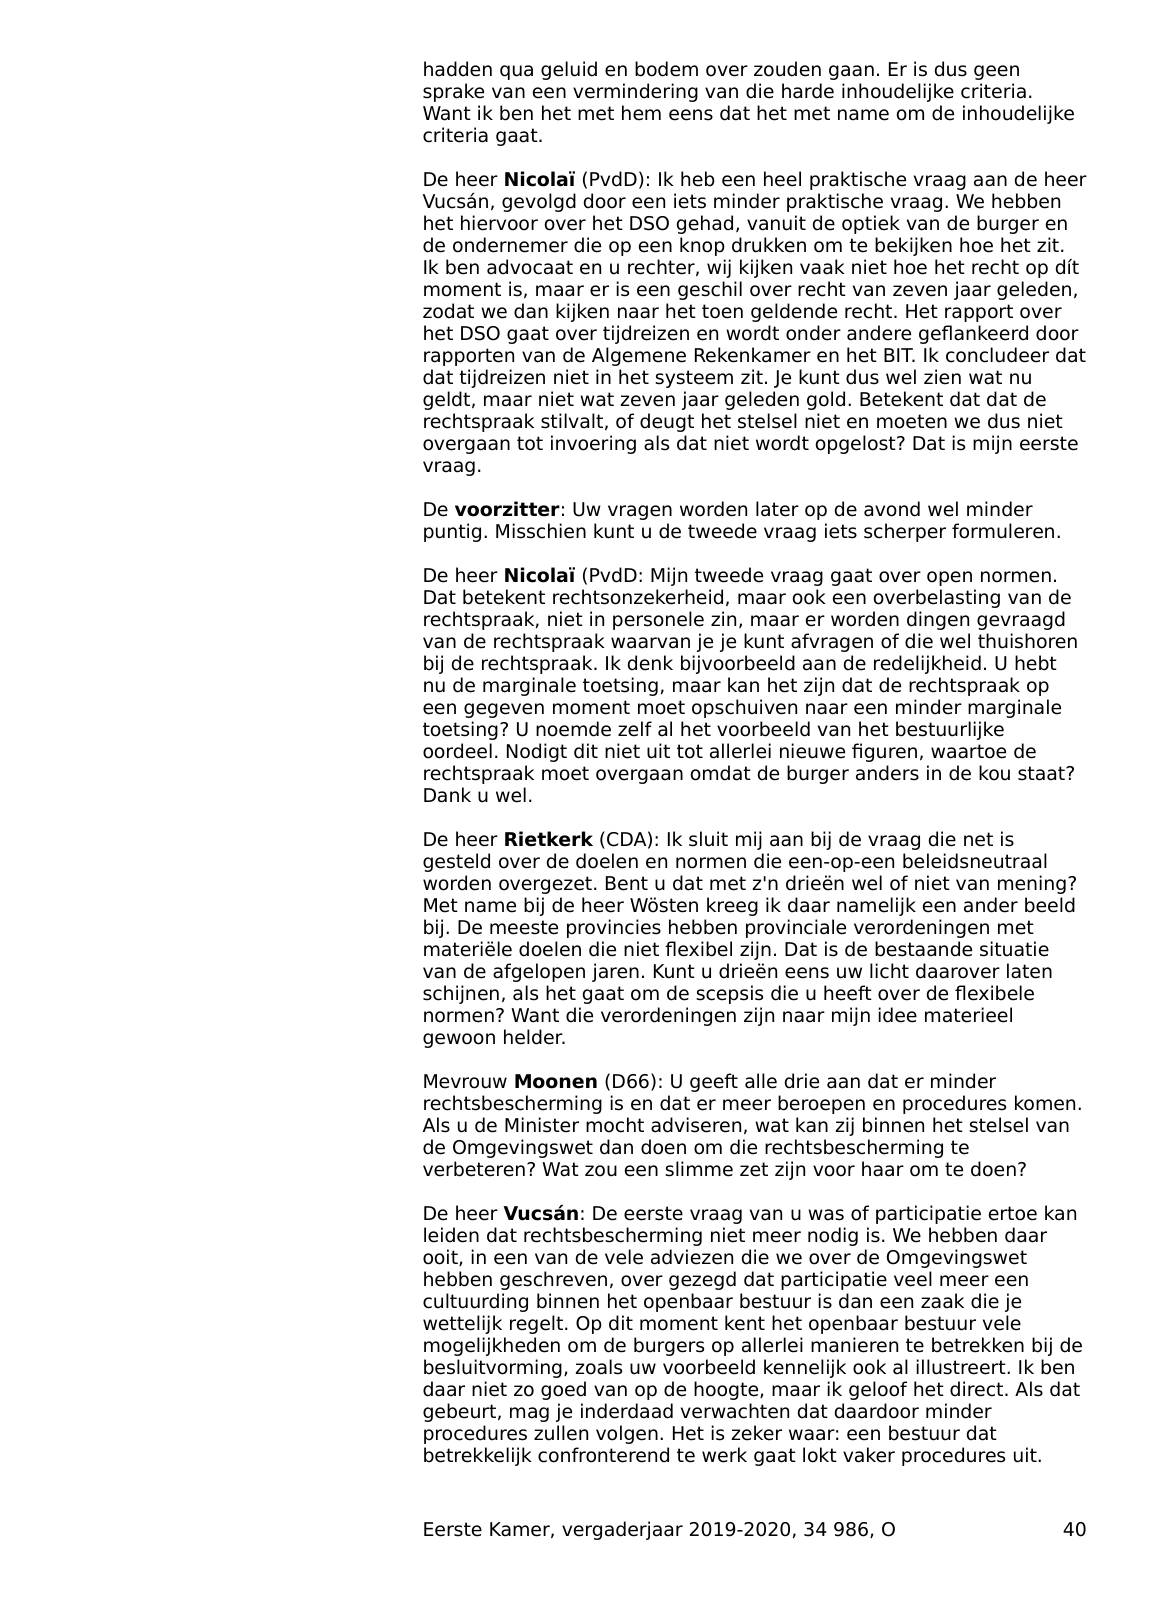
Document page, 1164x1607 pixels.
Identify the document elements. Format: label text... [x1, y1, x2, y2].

text De heer Vucsán: De eerste vraag van u was of participatie ertoe kan leiden dat rechtsbescherming niet meer nodig is. We hebben daar ooit, in een van de vele adviezen die we over de Omgevingswet hebben geschreven, over gezegd dat participatie veel meer een cultuurding binnen het openbaar bestuur is dan een zaak die je wettelijk regelt. Op dit moment kent het openbaar bestuur vele mogelijkheden om de burgers op allerlei manieren te betrekken bij de besluitvorming, zoals uw voorbeeld kennelijk ook al illustreert. Ik ben daar niet zo goed van op de hoogte, maar ik geloof het direct. Als dat gebeurt, mag je inderdaad verwachten dat daardoor minder procedures zullen volgen. Het is zeker waar: een bestuur dat betrekkelijk confronterend te werk gaat lokt vaker procedures uit. [422, 1203, 1087, 1467]
text De heer Rietkerk (CDA): Ik sluit mij aan bij de vraag die net is gesteld over de doelen en normen die een-op-een beleidsneutraal worden overgezet. Bent u dat met z'n drieën wel of niet van mening? Met name bij de heer Wösten kreeg ik daar namelijk een ander beeld bij. De meeste provincies hebben provinciale verordeningen met materiële doelen die niet flexibel zijn. Dat is de bestaande situatie van de afgelopen jaren. Kunt u drieën eens uw licht daarover laten schijnen, als het gaat om de scepsis die u heeft over de flexibele normen? Want die verordeningen zijn naar mijn idee materieel gewoon helder. [422, 829, 1087, 1049]
text Mevrouw Moonen (D66): U geeft alle drie aan dat er minder rechtsbescherming is en dat er meer beroepen en procedures komen. Als u de Minister mocht adviseren, wat kan zij binnen het stelsel van de Omgevingswet dan doen om die rechtsbescherming te verbeteren? Wat zou een slimme zet zijn voor haar om te doen? [422, 1071, 1087, 1181]
text De heer Nicolaï (PvdD): Ik heb een heel praktische vraag aan de heer Vucsán, gevolgd door een iets minder praktische vraag. We hebben het hiervoor over het DSO gehad, vanuit de optiek van de burger en de ondernemer die op een knop drukken om te bekijken hoe het zit. Ik ben advocaat en u rechter, wij kijken vaak niet hoe het recht op dít moment is, maar er is een geschil over recht van zeven jaar geleden, zodat we dan kijken naar het toen geldende recht. Het rapport over het DSO gaat over tijdreizen en wordt onder andere geflankeerd door rapporten van de Algemene Rekenkamer en het BIT. Ik concludeer dat dat tijdreizen niet in het systeem zit. Je kunt dus wel zien wat nu geldt, maar niet wat zeven jaar geleden gold. Betekent dat dat de rechtspraak stilvalt, of deugt het stelsel niet en moeten we dus niet overgaan tot invoering als dat niet wordt opgelost? Dat is mijn eerste vraag. [422, 169, 1087, 477]
text De heer Nicolaï (PvdD: Mijn tweede vraag gaat over open normen. Dat betekent rechtsonzekerheid, maar ook een overbelasting van de rechtspraak, niet in personele zin, maar er worden dingen gevraagd van de rechtspraak waarvan je je kunt afvragen of die wel thuishoren bij de rechtspraak. Ik denk bijvoorbeeld aan de redelijkheid. U hebt nu de marginale toetsing, maar kan het zijn dat de rechtspraak op een gegeven moment moet opschuiven naar een minder marginale toetsing? U noemde zelf al het voorbeeld van het bestuurlijke oordeel. Nodigt dit niet uit tot allerlei nieuwe figuren, waartoe de rechtspraak moet overgaan omdat de burger anders in de kou staat? Dank u wel. [422, 565, 1087, 807]
text De voorzitter: Uw vragen worden later op de avond wel minder puntig. Misschien kunt u de tweede vraag iets scherper formuleren. [422, 499, 1087, 543]
text hadden qua geluid en bodem over zouden gaan. Er is dus geen sprake van een vermindering van die harde inhoudelijke criteria. Want ik ben het met hem eens dat het met name om de inhoudelijke criteria gaat. [422, 59, 1087, 147]
